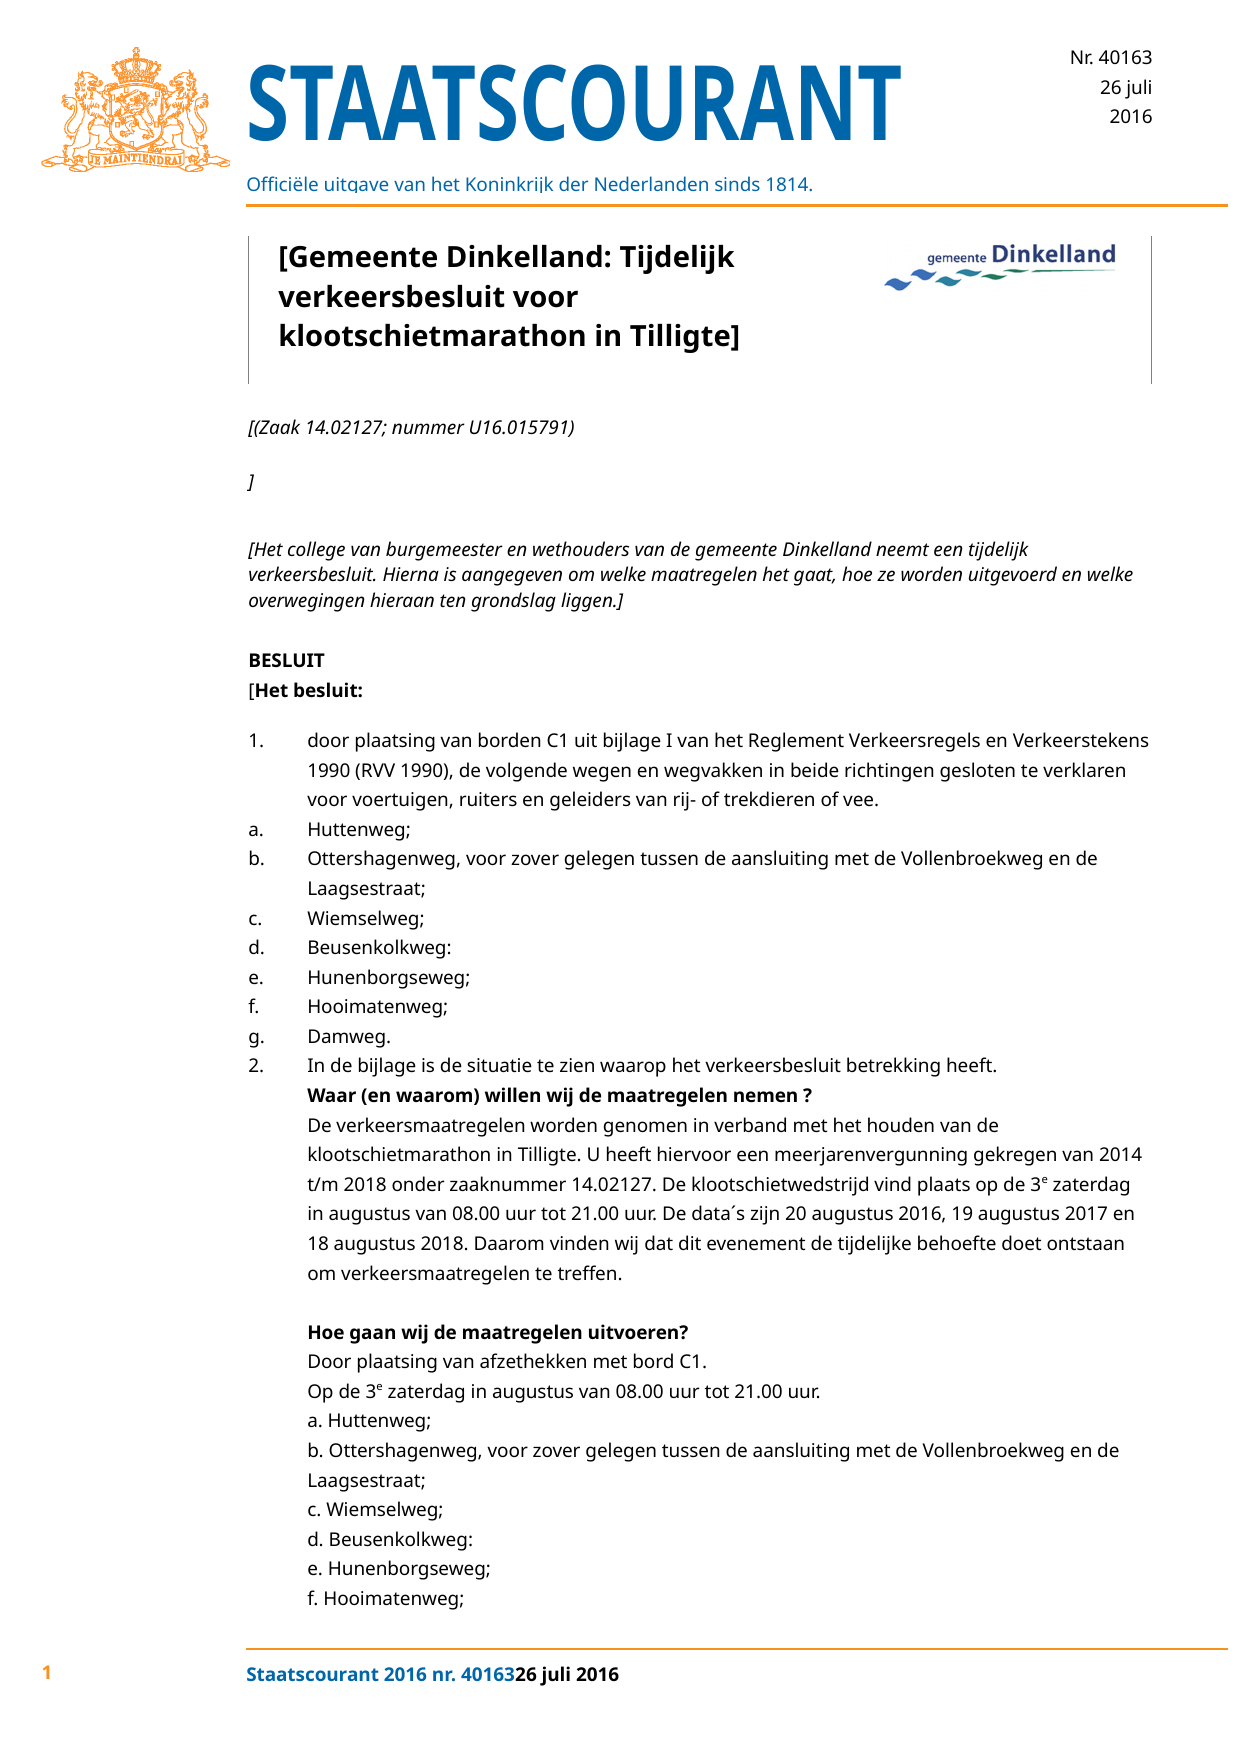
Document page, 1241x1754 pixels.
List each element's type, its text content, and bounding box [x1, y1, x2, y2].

list Huttenweg; [248, 816, 1152, 842]
picture [41, 47, 231, 172]
list c. Wiemselweg; [248, 1496, 1152, 1522]
list Ottershagenweg, voor zover gelegen tussen de aansluiting met de Vollenbroekweg en de Laagsestraat; [248, 846, 1152, 901]
list Waar (en waarom) willen wij de maatregelen nemen ? [248, 1082, 1152, 1108]
list Beusenkolkweg: [248, 934, 1152, 960]
list Hooimatenweg; [248, 993, 1152, 1019]
text [Het besluit: [248, 677, 1152, 702]
list f. Hooimatenweg; [248, 1585, 1152, 1611]
list b. Ottershagenweg, voor zover gelegen tussen de aansluiting met de Vollenbroekweg en de Laagsestraat; [248, 1437, 1152, 1492]
list a. Huttenweg; [248, 1408, 1152, 1433]
list Door plaatsing van afzethekken met bord C1. [248, 1348, 1152, 1374]
list door plaatsing van borden C1 uit bijlage I van het Reglement Verkeersregels en Verkeerstekens 1990 (RVV 1990), de volgende wegen en wegvakken in beide richtingen gesloten te verklaren voor voertuigen, ruiters en geleiders van rij- of trekdieren of vee. [248, 727, 1152, 812]
list e. Hunenborgseweg; [248, 1556, 1152, 1581]
list d. Beusenkolkweg: [248, 1526, 1152, 1552]
text ] [248, 468, 1152, 494]
table_header [Gemeente Dinkelland: Tijdelijk verkeersbesluit voor klootschietmarathon in Tilligte] [249, 236, 850, 384]
text [Het college van burgemeester en wethouders van de gemeente Dinkelland neemt een tijdelijk verkeersbesluit. Hierna is aangegeven om welke maatregelen het gaat, hoe ze worden uitgevoerd en welke overwegingen hieraan ten grondslag liggen.] [248, 536, 1152, 613]
list Op de 3e zaterdag in augustus van 08.00 uur tot 21.00 uur. [248, 1378, 1152, 1404]
text BESLUIT [248, 647, 1152, 673]
list In de bijlage is de situatie te zien waarop het verkeersbesluit betrekking heeft. [248, 1053, 1152, 1078]
list Hoe gaan wij de maatregelen uitvoeren? [248, 1319, 1152, 1344]
table_header [850, 236, 1151, 384]
list Hunenborgseweg; [248, 964, 1152, 989]
list De verkeersmaatregelen worden genomen in verband met het houden van de klootschietmarathon in Tilligte. U heeft hiervoor een meerjarenvergunning gekregen van 2014 t/m 2018 onder zaaknummer 14.02127. De klootschietwedstrijd vind plaats op de 3e zaterdag in augustus van 08.00 uur tot 21.00 uur. De data´s zijn 20 augustus 2016, 19 augustus 2017 en 18 augustus 2018. Daarom vinden wij dat dit evenement de tijdelijke behoefte doet ontstaan om verkeersmaatregelen te treffen. [248, 1112, 1152, 1285]
text [(Zaak 14.02127; nummer U16.015791) [248, 414, 1152, 440]
list Wiemselweg; [248, 905, 1152, 930]
picture [882, 236, 1119, 296]
list Damweg. [248, 1023, 1152, 1049]
